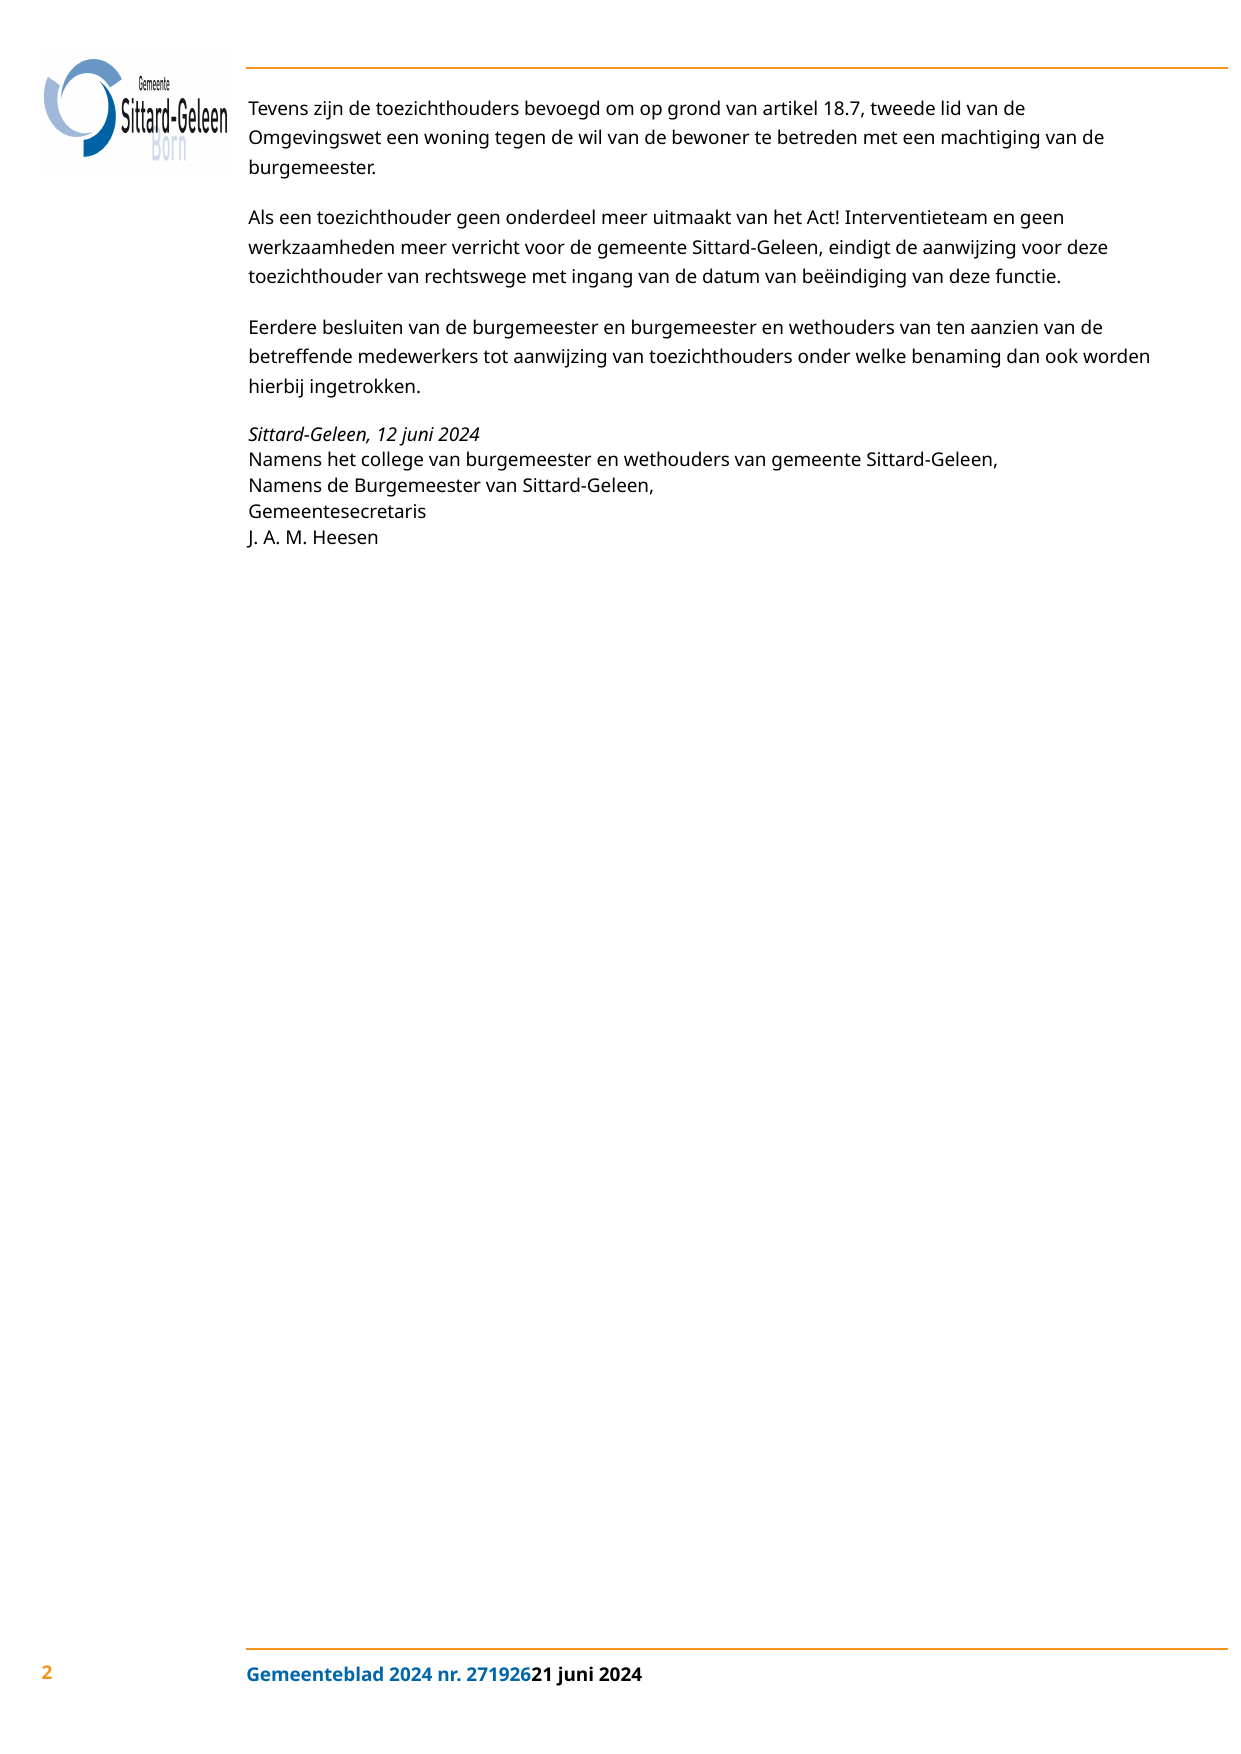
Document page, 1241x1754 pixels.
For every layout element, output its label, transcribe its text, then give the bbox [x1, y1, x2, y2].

text Namens het college van burgemeester en wethouders van gemeente Sittard-Geleen, [248, 447, 1152, 472]
text Eerdere besluiten van de burgemeester en burgemeester en wethouders van ten aanzien van de betreffende medewerkers tot aanwijzing van toezichthouders onder welke benaming dan ook worden hierbij ingetrokken. [248, 314, 1152, 399]
text Namens de Burgemeester van Sittard-Geleen, [248, 472, 1152, 498]
text Tevens zijn de toezichthouders bevoegd om op grond van artikel 18.7, tweede lid van de Omgevingswet een woning tegen de wil van de bewoner te betreden met een machtiging van de burgemeester. [248, 95, 1152, 180]
text Sittard-Geleen, 12 juni 2024 [248, 421, 1152, 447]
text Gemeentesecretaris [248, 498, 1152, 524]
text J. A. M. Heesen [248, 524, 1152, 549]
picture [41, 47, 231, 172]
text Als een toezichthouder geen onderdeel meer uitmaakt van het Act! Interventieteam en geen werkzaamheden meer verricht voor de gemeente Sittard-Geleen, eindigt de aanwijzing voor deze toezichthouder van rechtswege met ingang van de datum van beëindiging van deze functie. [248, 204, 1152, 289]
